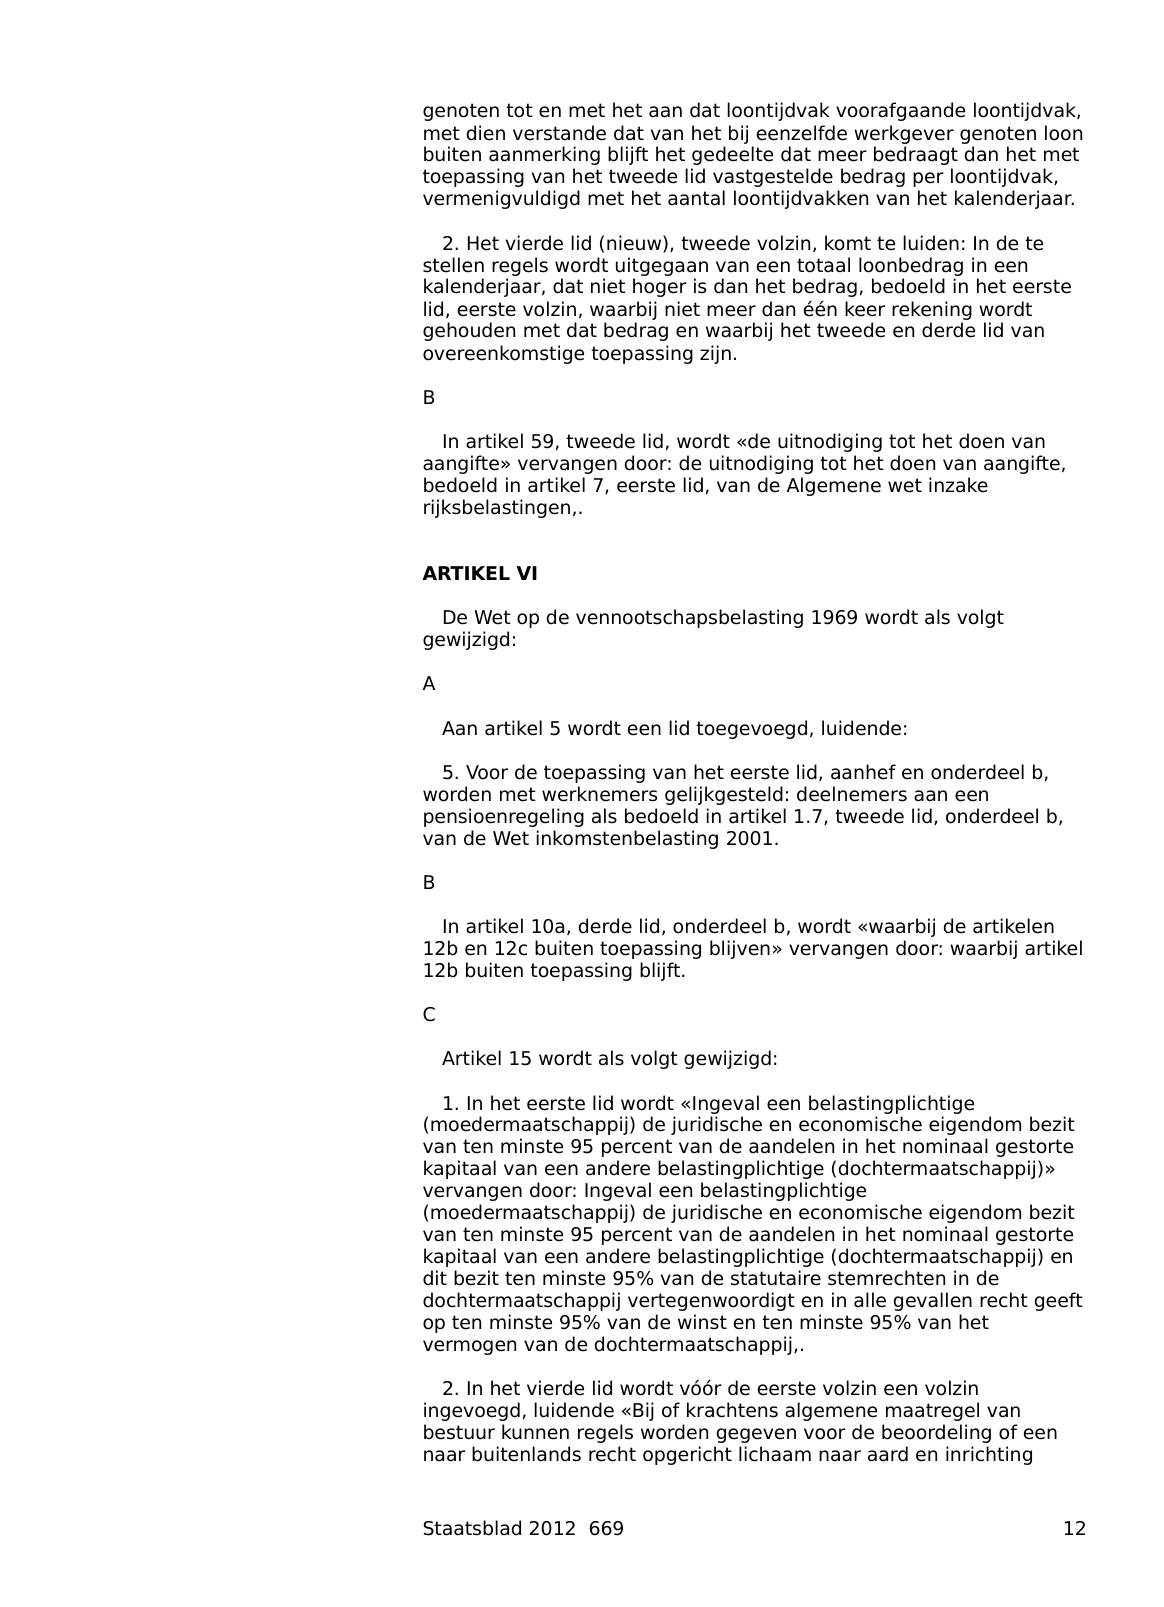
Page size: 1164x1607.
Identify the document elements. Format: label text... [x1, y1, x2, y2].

subtitle ARTIKEL VI [422, 563, 1087, 585]
text Artikel 15 wordt als volgt gewijzigd: [422, 1048, 1087, 1070]
text 5. Voor de toepassing van het eerste lid, aanhef en onderdeel b, worden met werknemers gelijkgesteld: deelnemers aan een pensioenregeling als bedoeld in artikel 1.7, tweede lid, onderdeel b, van de Wet inkomstenbelasting 2001. [422, 762, 1087, 849]
text genoten tot en met het aan dat loontijdvak voorafgaande loontijdvak, met dien verstande dat van het bij eenzelfde werkgever genoten loon buiten aanmerking blijft het gedeelte dat meer bedraagt dan het met toepassing van het tweede lid vastgestelde bedrag per loontijdvak, vermenigvuldigd met het aantal loontijdvakken van het kalenderjaar. [422, 100, 1087, 210]
text In artikel 59, tweede lid, wordt «de uitnodiging tot het doen van aangifte» vervangen door: de uitnodiging tot het doen van aangifte, bedoeld in artikel 7, eerste lid, van de Algemene wet inzake rijksbelastingen,. [422, 431, 1087, 519]
text B [422, 387, 1087, 408]
text C [422, 1004, 1087, 1026]
text 1. In het eerste lid wordt «Ingeval een belastingplichtige (moedermaatschappij) de juridische en economische eigendom bezit van ten minste 95 percent van de aandelen in het nominaal gestorte kapitaal van een andere belastingplichtige (dochtermaatschappij)» vervangen door: Ingeval een belastingplichtige (moedermaatschappij) de juridische en economische eigendom bezit van ten minste 95 percent van de aandelen in het nominaal gestorte kapitaal van een andere belastingplichtige (dochtermaatschappij) en dit bezit ten minste 95% van de statutaire stemrechten in de dochtermaatschappij vertegenwoordigt en in alle gevallen recht geeft op ten minste 95% van de winst en ten minste 95% van het vermogen van de dochtermaatschappij,. [422, 1092, 1087, 1356]
text 2. Het vierde lid (nieuw), tweede volzin, komt te luiden: In de te stellen regels wordt uitgegaan van een totaal loonbedrag in een kalenderjaar, dat niet hoger is dan het bedrag, bedoeld in het eerste lid, eerste volzin, waarbij niet meer dan één keer rekening wordt gehouden met dat bedrag en waarbij het tweede en derde lid van overeenkomstige toepassing zijn. [422, 232, 1087, 364]
text In artikel 10a, derde lid, onderdeel b, wordt «waarbij de artikelen 12b en 12c buiten toepassing blijven» vervangen door: waarbij artikel 12b buiten toepassing blijft. [422, 916, 1087, 982]
text De Wet op de vennootschapsbelasting 1969 wordt als volgt gewijzigd: [422, 607, 1087, 651]
text Aan artikel 5 wordt een lid toegevoegd, luidende: [422, 717, 1087, 739]
text B [422, 872, 1087, 894]
text 2. In het vierde lid wordt vóór de eerste volzin een volzin ingevoegd, luidende «Bij of krachtens algemene maatregel van bestuur kunnen regels worden gegeven voor de beoordeling of een naar buitenlands recht opgericht lichaam naar aard en inrichting [422, 1378, 1087, 1466]
text A [422, 673, 1087, 695]
